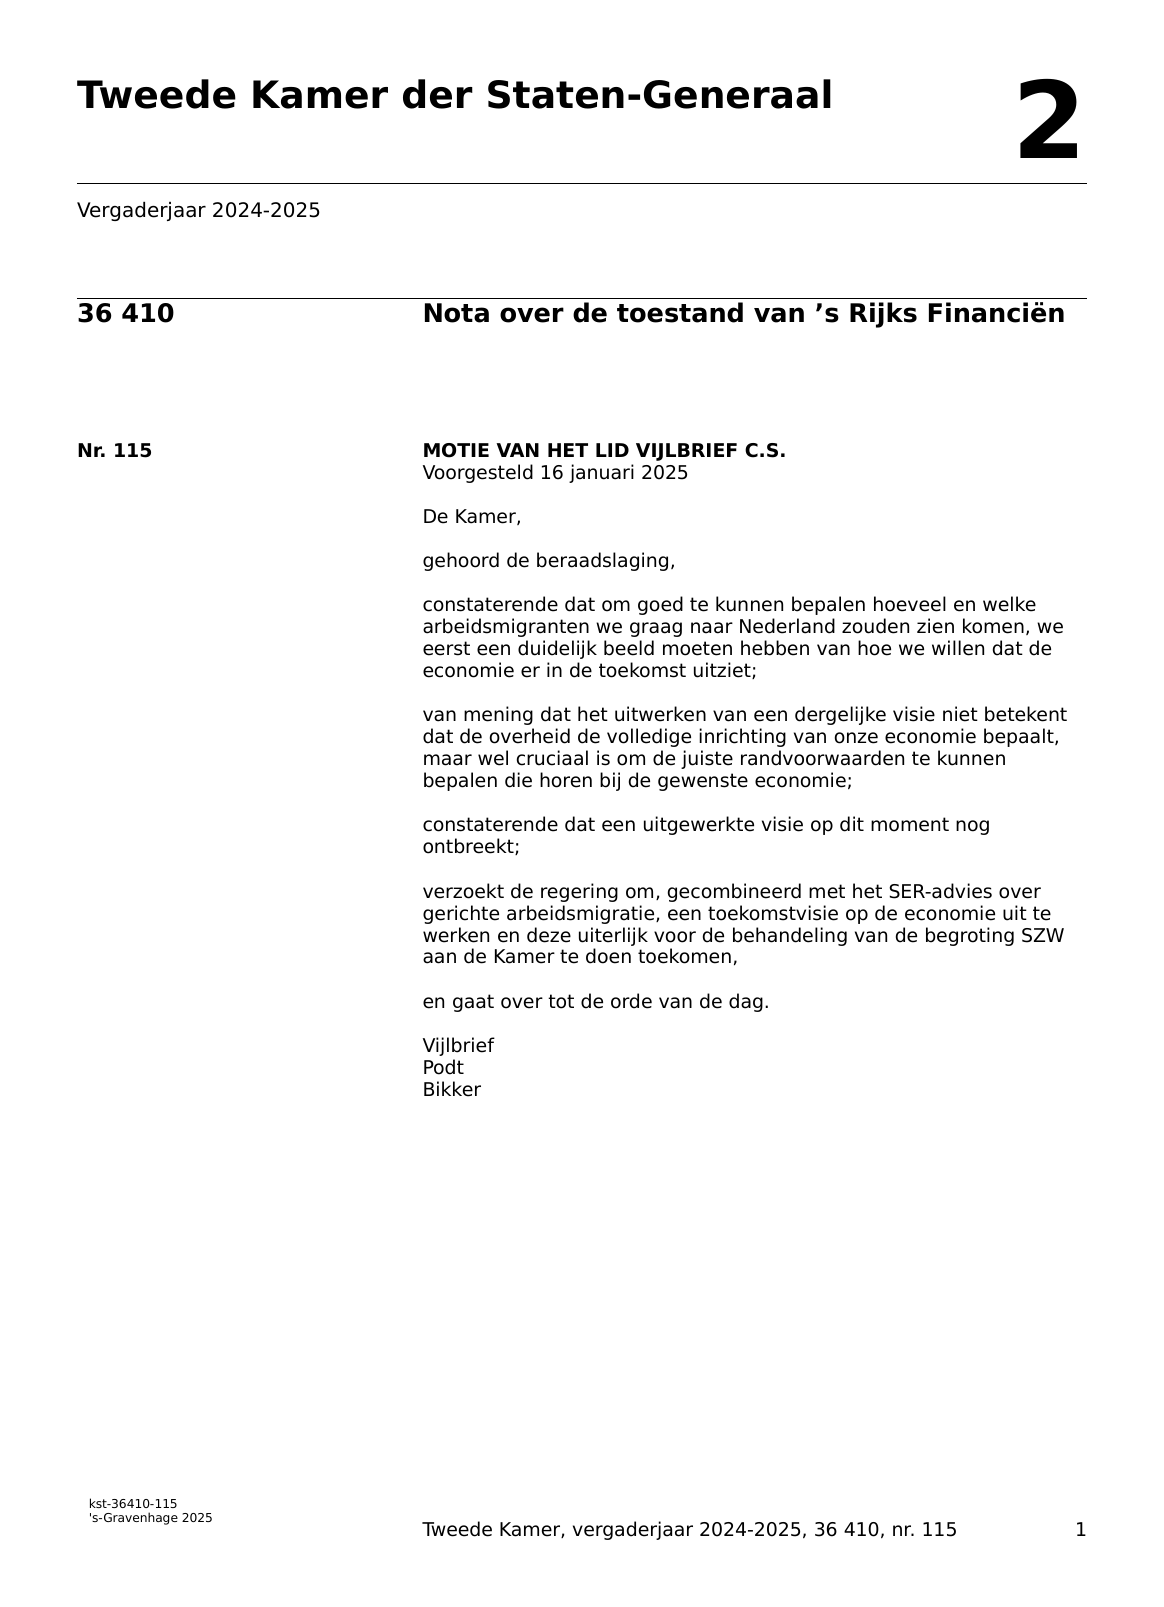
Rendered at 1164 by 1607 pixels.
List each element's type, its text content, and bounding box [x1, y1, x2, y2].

text Podt [422, 1057, 1087, 1079]
table_header Tweede Kamer der Staten-Generaal [77, 59, 886, 183]
table_header 2 [886, 59, 1087, 183]
text en gaat over tot de orde van de dag. [422, 991, 1087, 1013]
text Voorgesteld 16 januari 2025 [422, 462, 1087, 484]
subtitle Nr. 115 MOTIE VAN HET LID VIJLBRIEF C.S. [77, 440, 1087, 462]
text 's-Gravenhage 2025 [88, 1511, 323, 1525]
text van mening dat het uitwerken van een dergelijke visie niet betekent dat de overheid de volledige inrichting van onze economie bepaalt, maar wel cruciaal is om de juiste randvoorwaarden te kunnen bepalen die horen bij de gewenste economie; [422, 704, 1087, 792]
text Bikker [422, 1079, 1087, 1101]
text verzoekt de regering om, gecombineerd met het SER-advies over gerichte arbeidsmigratie, een toekomstvisie op de economie uit te werken en deze uiterlijk voor de behandeling van de begroting SZW aan de Kamer te doen toekomen, [422, 881, 1087, 968]
text kst-36410-115 [88, 1497, 323, 1511]
text constaterende dat een uitgewerkte visie op dit moment nog ontbreekt; [422, 814, 1087, 858]
text Vijlbrief [422, 1035, 1087, 1057]
text gehoord de beraadslaging, [422, 550, 1087, 572]
subtitle 36 410 Nota over de toestand van ’s Rijks Financiën [77, 299, 1087, 329]
table_cell Vergaderjaar 2024-2025 [77, 184, 1087, 298]
text De Kamer, [422, 506, 1087, 528]
text constaterende dat om goed te kunnen bepalen hoeveel en welke arbeidsmigranten we graag naar Nederland zouden zien komen, we eerst een duidelijk beeld moeten hebben van hoe we willen dat de economie er in de toekomst uitziet; [422, 594, 1087, 682]
